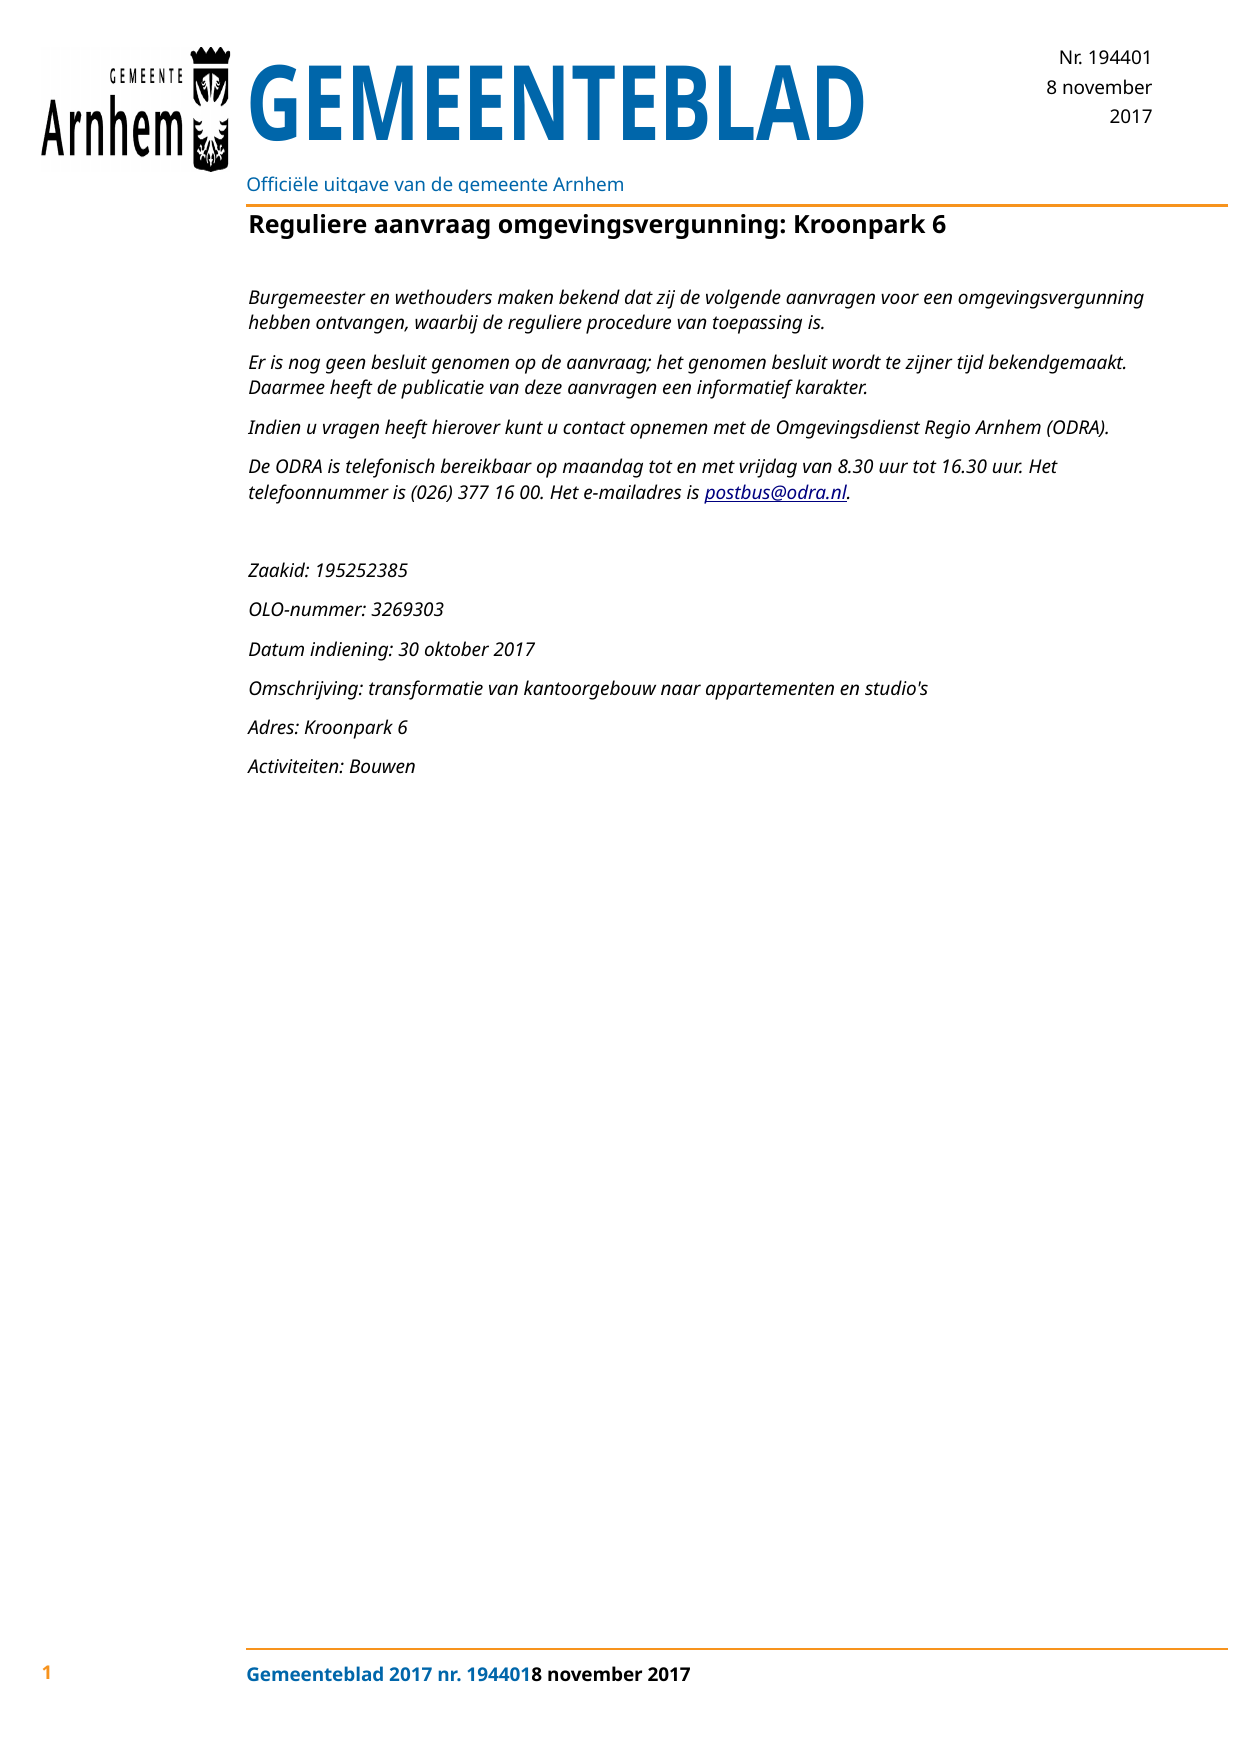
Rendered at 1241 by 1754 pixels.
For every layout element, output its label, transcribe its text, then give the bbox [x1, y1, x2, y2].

picture [41, 47, 231, 172]
text Indien u vragen heeft hierover kunt u contact opnemen met de Omgevingsdienst Regio Arnhem (ODRA). [248, 414, 1152, 439]
text OLO-nummer: 3269303 [248, 597, 1152, 622]
text Reguliere aanvraag omgevingsvergunning: Kroonpark 6 [248, 207, 1152, 241]
text Adres: Kroonpark 6 [248, 714, 1152, 740]
text Datum indiening: 30 oktober 2017 [248, 636, 1152, 662]
text Omschrijving: transformatie van kantoorgebouw naar appartementen en studio's [248, 675, 1152, 701]
text Zaakid: 195252385 [248, 557, 1152, 583]
text Activiteiten: Bouwen [248, 754, 1152, 779]
text Burgemeester en wethouders maken bekend dat zij de volgende aanvragen voor een omgevingsvergunning hebben ontvangen, waarbij de reguliere procedure van toepassing is. [248, 284, 1152, 335]
text Er is nog geen besluit genomen op de aanvraag; het genomen besluit wordt te zijner tijd bekendgemaakt. Daarmee heeft de publicatie van deze aanvragen een informatief karakter. [248, 349, 1152, 400]
text De ODRA is telefonisch bereikbaar op maandag tot en met vrijdag van 8.30 uur tot 16.30 uur. Het telefoonnummer is (026) 377 16 00. Het e-mailadres is postbus@odra.nl. [248, 453, 1152, 504]
